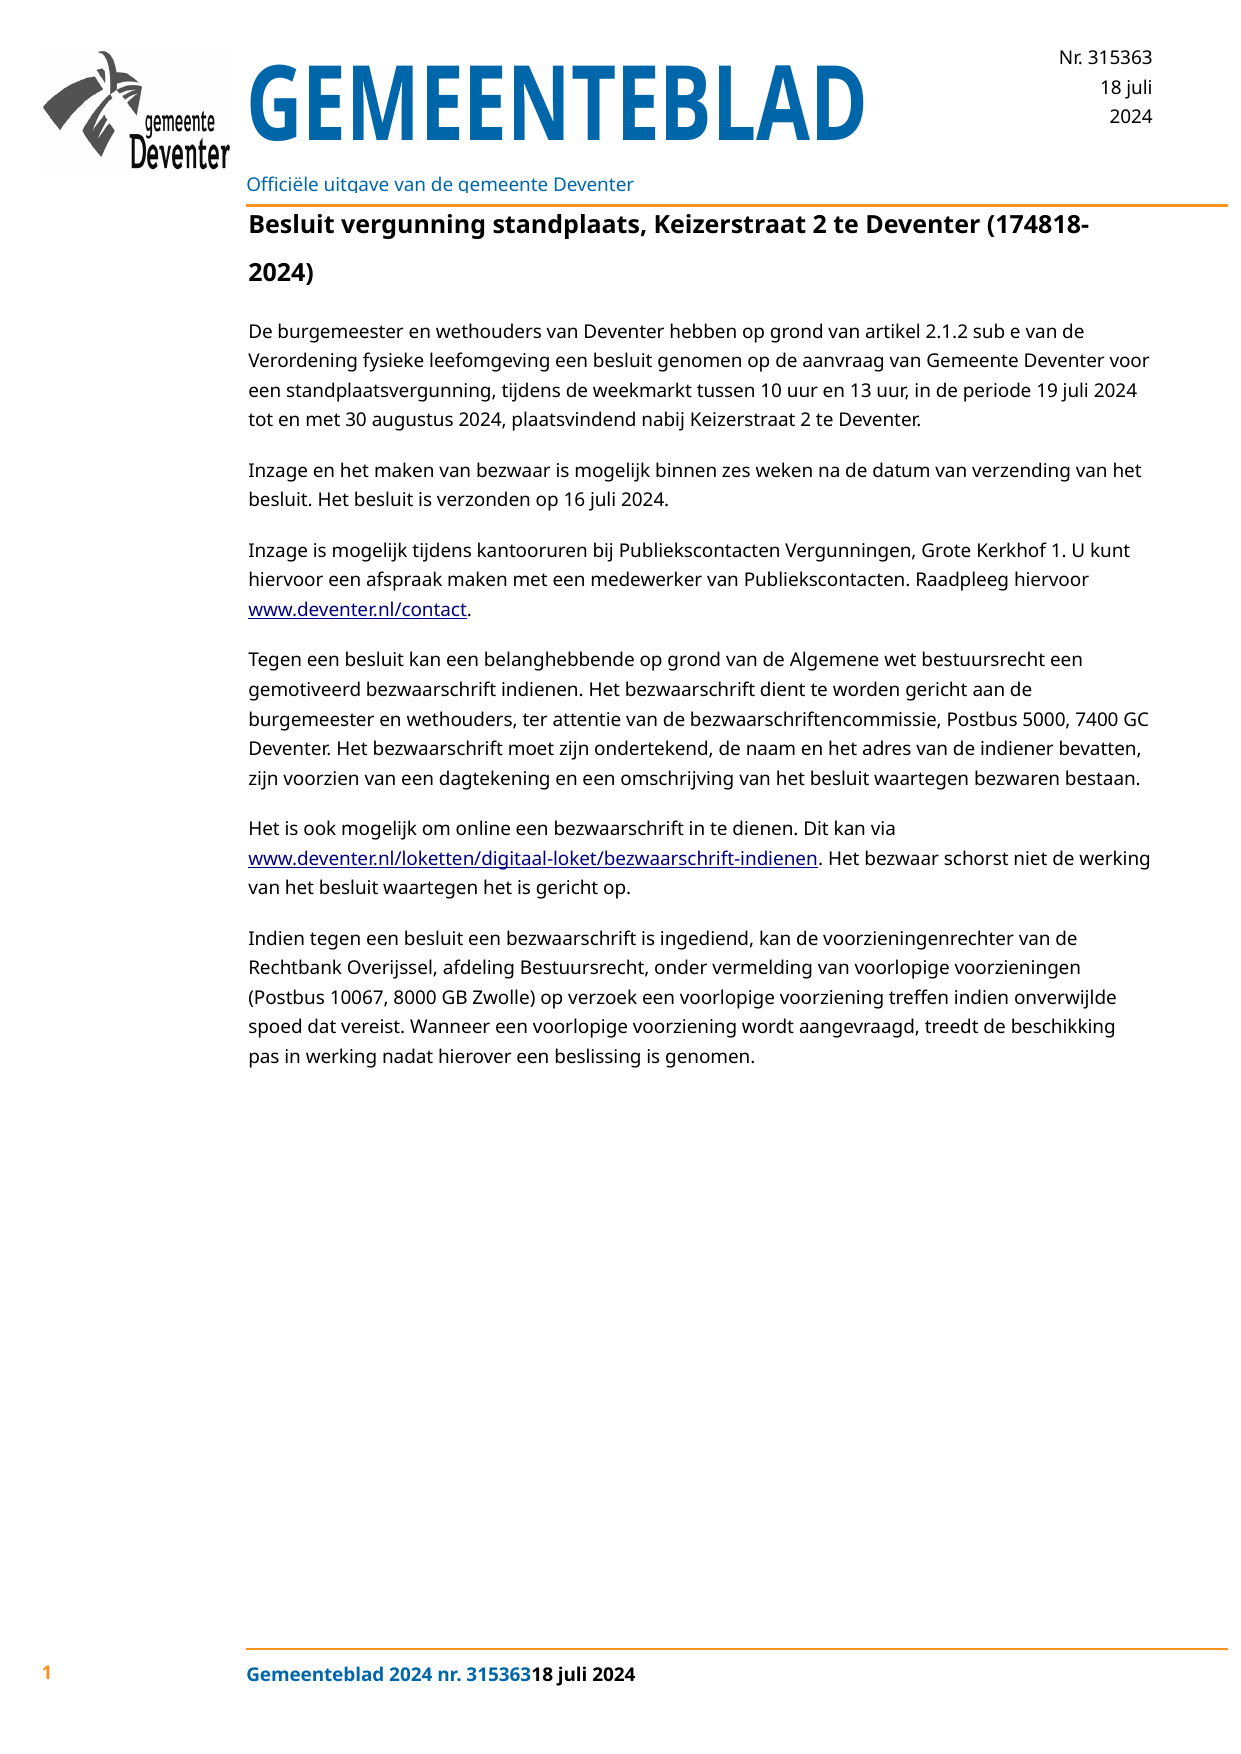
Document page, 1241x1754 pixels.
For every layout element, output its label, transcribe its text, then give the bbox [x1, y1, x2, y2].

text Het is ook mogelijk om online een bezwaarschrift in te dienen. Dit kan via www.deventer.nl/loketten/digitaal-loket/bezwaarschrift-indienen. Het bezwaar schorst niet de werking van het besluit waartegen het is gericht op. [248, 815, 1152, 900]
text Indien tegen een besluit een bezwaarschrift is ingediend, kan de voorzieningenrechter van de Rechtbank Overijssel, afdeling Bestuursrecht, onder vermelding van voorlopige voorzieningen (Postbus 10067, 8000 GB Zwolle) op verzoek een voorlopige voorziening treffen indien onverwijlde spoed dat vereist. Wanneer een voorlopige voorziening wordt aangevraagd, treedt de beschikking pas in werking nadat hierover een beslissing is genomen. [248, 925, 1152, 1069]
text Inzage is mogelijk tijdens kantooruren bij Publiekscontacten Vergunningen, Grote Kerkhof 1. U kunt hiervoor een afspraak maken met een medewerker van Publiekscontacten. Raadpleeg hiervoor www.deventer.nl/contact. [248, 537, 1152, 622]
text De burgemeester en wethouders van Deventer hebben op grond van artikel 2.1.2 sub e van de Verordening fysieke leefomgeving een besluit genomen op de aanvraag van Gemeente Deventer voor een standplaatsvergunning, tijdens de weekmarkt tussen 10 uur en 13 uur, in de periode 19 juli 2024 tot en met 30 augustus 2024, plaatsvindend nabij Keizerstraat 2 te Deventer. [248, 318, 1152, 432]
picture [41, 47, 231, 172]
text Besluit vergunning standplaats, Keizerstraat 2 te Deventer (174818-2024) [248, 207, 1152, 288]
text Tegen een besluit kan een belanghebbende op grond van de Algemene wet bestuursrecht een gemotiveerd bezwaarschrift indienen. Het bezwaarschrift dient te worden gericht aan de burgemeester en wethouders, ter attentie van de bezwaarschriftencommissie, Postbus 5000, 7400 GC Deventer. Het bezwaarschrift moet zijn ondertekend, de naam en het adres van de indiener bevatten, zijn voorzien van een dagtekening en een omschrijving van het besluit waartegen bezwaren bestaan. [248, 647, 1152, 791]
text Inzage en het maken van bezwaar is mogelijk binnen zes weken na de datum van verzending van het besluit. Het besluit is verzonden op 16 juli 2024. [248, 457, 1152, 512]
